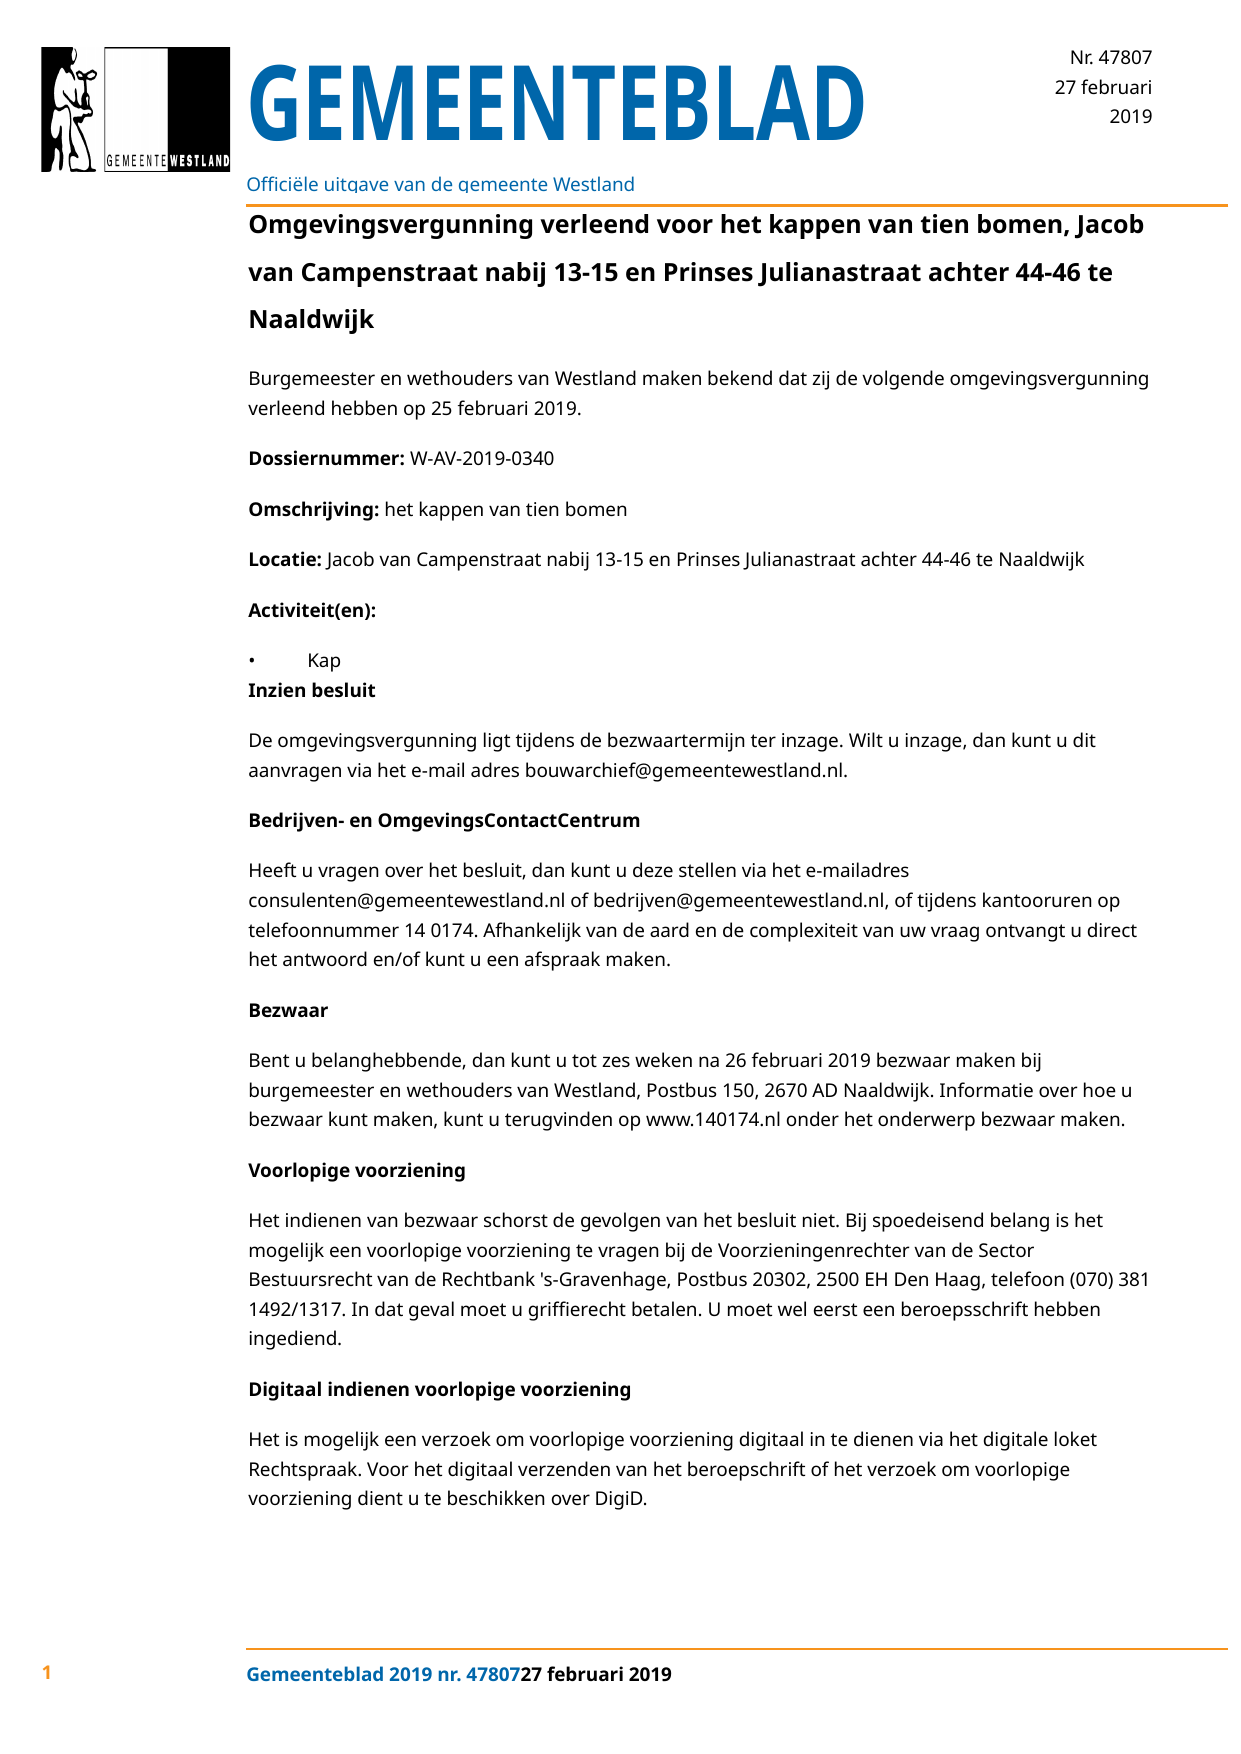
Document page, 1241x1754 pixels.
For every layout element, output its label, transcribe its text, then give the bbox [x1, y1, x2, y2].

text Bent u belanghebbende, dan kunt u tot zes weken na 26 februari 2019 bezwaar maken bij burgemeester en wethouders van Westland, Postbus 150, 2670 AD Naaldwijk. Informatie over hoe u bezwaar kunt maken, kunt u terugvinden op www.140174.nl onder het onderwerp bezwaar maken. [248, 1047, 1152, 1132]
text Activiteit(en): [248, 597, 1152, 622]
text Omgevingsvergunning verleend voor het kappen van tien bomen, Jacob van Campenstraat nabij 13-15 en Prinses Julianastraat achter 44-46 te Naaldwijk [248, 207, 1152, 336]
text Burgemeester en wethouders van Westland maken bekend dat zij de volgende omgevingsvergunning verleend hebben op 25 februari 2019. [248, 366, 1152, 421]
text Locatie: Jacob van Campenstraat nabij 13-15 en Prinses Julianastraat achter 44-46 te Naaldwijk [248, 546, 1152, 572]
text Bezwaar [248, 997, 1152, 1022]
text Omschrijving: het kappen van tien bomen [248, 496, 1152, 522]
text Voorlopige voorziening [248, 1157, 1152, 1182]
text Het is mogelijk een verzoek om voorlopige voorziening digitaal in te dienen via het digitale loket Rechtspraak. Voor het digitaal verzenden van het beroepschrift of het verzoek om voorlopige voorziening dient u te beschikken over DigiD. [248, 1426, 1152, 1511]
list Kap [248, 647, 1152, 673]
text Heeft u vragen over het besluit, dan kunt u deze stellen via het e-mailadres consulenten@gemeentewestland.nl of bedrijven@gemeentewestland.nl, of tijdens kantooruren op telefoonnummer 14 0174. Afhankelijk van de aard en de complexiteit van uw vraag ontvangt u direct het antwoord en/of kunt u een afspraak maken. [248, 858, 1152, 972]
text De omgevingsvergunning ligt tijdens de bezwaartermijn ter inzage. Wilt u inzage, dan kunt u dit aanvragen via het e-mail adres bouwarchief@gemeentewestland.nl. [248, 727, 1152, 782]
text Dossiernummer: W-AV-2019-0340 [248, 446, 1152, 471]
text Inzien besluit [248, 677, 1152, 702]
text Digitaal indienen voorlopige voorziening [248, 1376, 1152, 1402]
text Het indienen van bezwaar schorst de gevolgen van het besluit niet. Bij spoedeisend belang is het mogelijk een voorlopige voorziening te vragen bij de Voorzieningenrechter van de Sector Bestuursrecht van de Rechtbank 's-Gravenhage, Postbus 20302, 2500 EH Den Haag, telefoon (070) 381 1492/1317. In dat geval moet u griffierecht betalen. U moet wel eerst een beroepsschrift hebben ingediend. [248, 1207, 1152, 1351]
text Bedrijven- en OmgevingsContactCentrum [248, 807, 1152, 833]
picture [41, 47, 231, 172]
